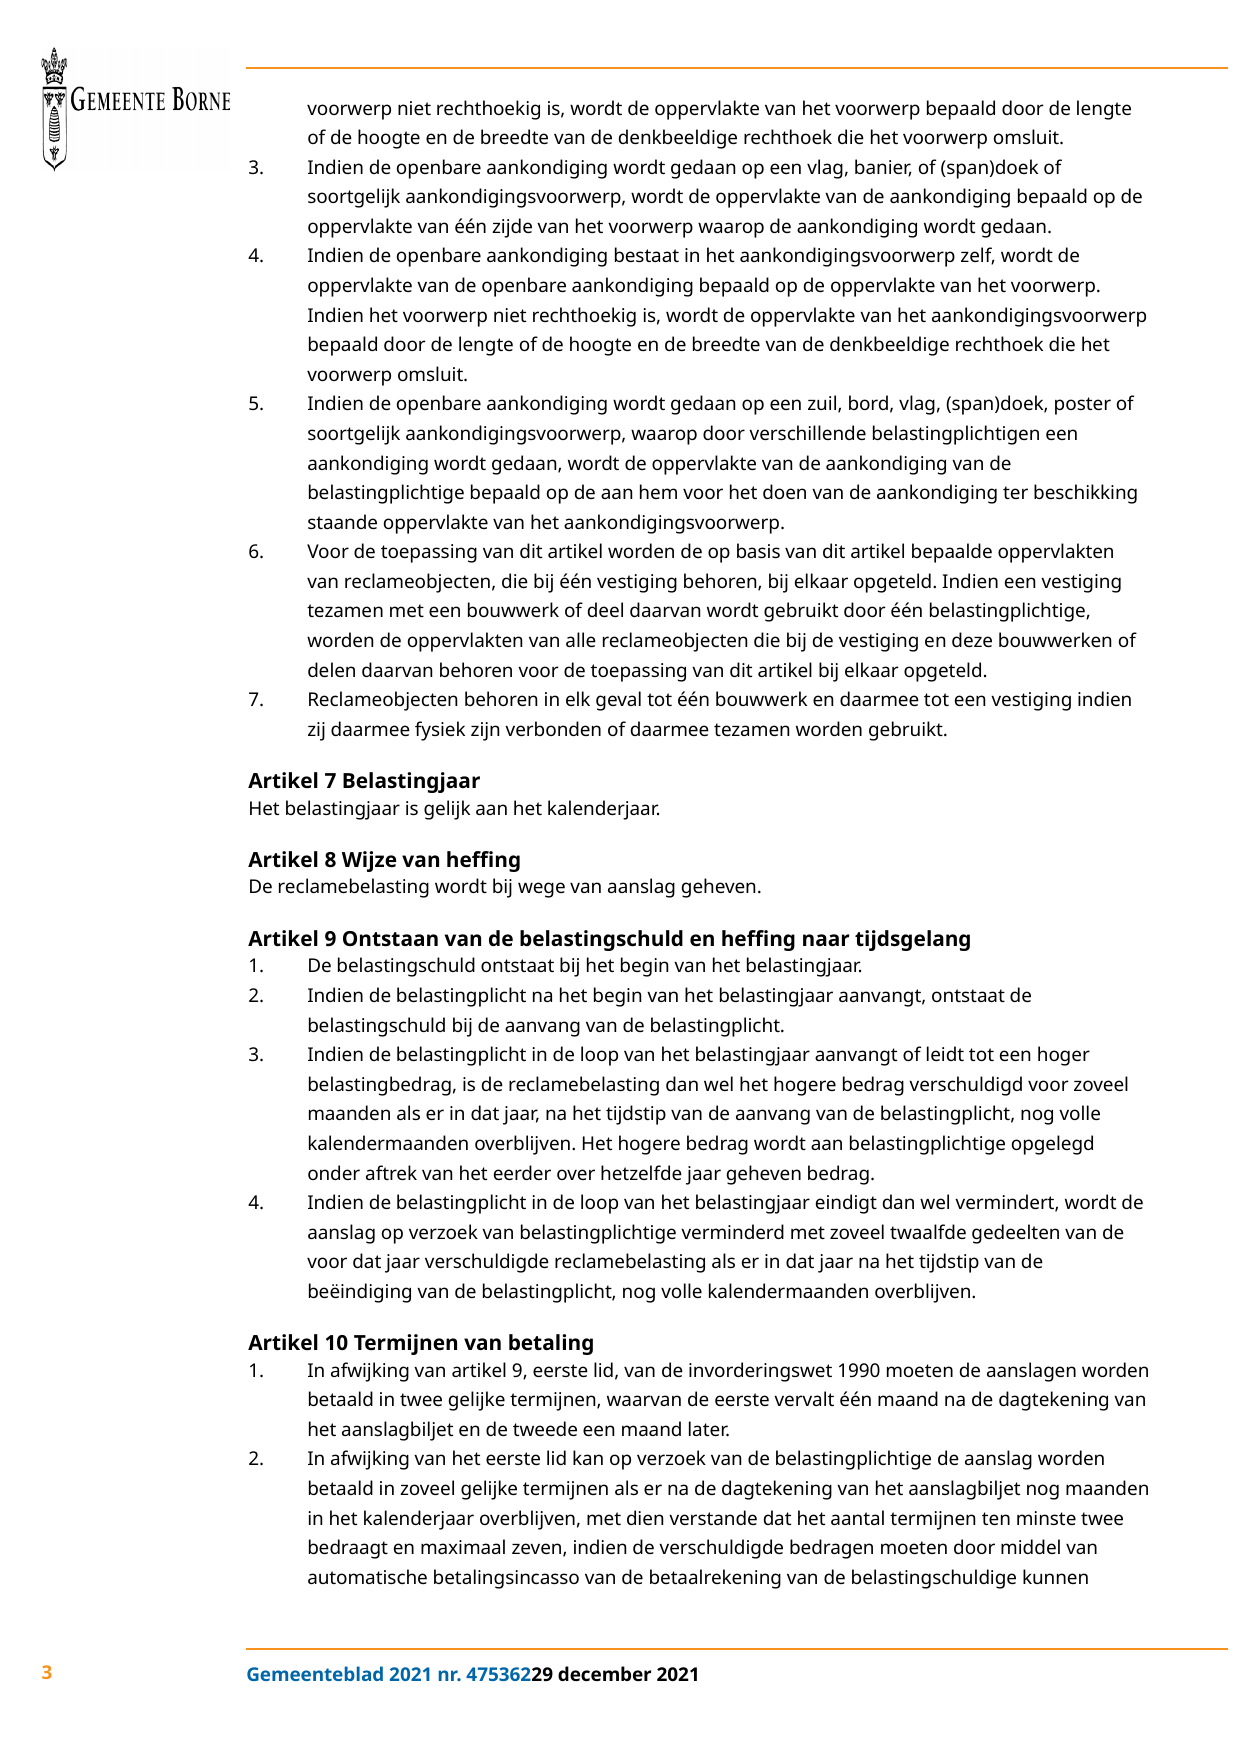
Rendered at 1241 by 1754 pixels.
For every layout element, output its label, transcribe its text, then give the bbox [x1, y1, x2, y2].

picture [41, 47, 231, 172]
list voorwerp niet rechthoekig is, wordt de oppervlakte van het voorwerp bepaald door de lengte of de hoogte en de breedte van de denkbeeldige rechthoek die het voorwerp omsluit. [248, 95, 1152, 150]
text Artikel 8 Wijze van heffing [248, 845, 1152, 874]
list Indien de openbare aankondiging bestaat in het aankondigingsvoorwerp zelf, wordt de oppervlakte van de openbare aankondiging bepaald op de oppervlakte van het voorwerp. Indien het voorwerp niet rechthoekig is, wordt de oppervlakte van het aankondigingsvoorwerp bepaald door de lengte of de hoogte en de breedte van de denkbeeldige rechthoek die het voorwerp omsluit. [248, 243, 1152, 387]
list Indien de openbare aankondiging wordt gedaan op een vlag, banier, of (span)doek of soortgelijk aankondigingsvoorwerp, wordt de oppervlakte van de aankondiging bepaald op de oppervlakte van één zijde van het voorwerp waarop de aankondiging wordt gedaan. [248, 154, 1152, 239]
list In afwijking van artikel 9, eerste lid, van de invorderingswet 1990 moeten de aanslagen worden betaald in twee gelijke termijnen, waarvan de eerste vervalt één maand na de dagtekening van het aanslagbiljet en de tweede een maand later. [248, 1357, 1152, 1442]
list Indien de belastingplicht in de loop van het belastingjaar aanvangt of leidt tot een hoger belastingbedrag, is de reclamebelasting dan wel het hogere bedrag verschuldigd voor zoveel maanden als er in dat jaar, na het tijdstip van de aanvang van de belastingplicht, nog volle kalendermaanden overblijven. Het hogere bedrag wordt aan belastingplichtige opgelegd onder aftrek van het eerder over hetzelfde jaar geheven bedrag. [248, 1041, 1152, 1185]
text Artikel 9 Ontstaan van de belastingschuld en heffing naar tijdsgelang [248, 924, 1152, 953]
list Indien de belastingplicht in de loop van het belastingjaar eindigt dan wel vermindert, wordt de aanslag op verzoek van belastingplichtige verminderd met zoveel twaalfde gedeelten van de voor dat jaar verschuldigde reclamebelasting als er in dat jaar na het tijdstip van de beëindiging van de belastingplicht, nog volle kalendermaanden overblijven. [248, 1189, 1152, 1304]
list In afwijking van het eerste lid kan op verzoek van de belastingplichtige de aanslag worden betaald in zoveel gelijke termijnen als er na de dagtekening van het aanslagbiljet nog maanden in het kalenderjaar overblijven, met dien verstande dat het aantal termijnen ten minste twee bedraagt en maximaal zeven, indien de verschuldigde bedragen moeten door middel van automatische betalingsincasso van de betaalrekening van de belastingschuldige kunnen [248, 1446, 1152, 1590]
list Indien de openbare aankondiging wordt gedaan op een zuil, bord, vlag, (span)doek, poster of soortgelijk aankondigingsvoorwerp, waarop door verschillende belastingplichtigen een aankondiging wordt gedaan, wordt de oppervlakte van de aankondiging van de belastingplichtige bepaald op de aan hem voor het doen van de aankondiging ter beschikking staande oppervlakte van het aankondigingsvoorwerp. [248, 391, 1152, 535]
text Het belastingjaar is gelijk aan het kalenderjaar. [248, 795, 1152, 821]
list Reclameobjecten behoren in elk geval tot één bouwwerk en daarmee tot een vestiging indien zij daarmee fysiek zijn verbonden of daarmee tezamen worden gebruikt. [248, 686, 1152, 742]
text De reclamebelasting wordt bij wege van aanslag geheven. [248, 874, 1152, 899]
text Artikel 10 Termijnen van betaling [248, 1328, 1152, 1357]
list Voor de toepassing van dit artikel worden de op basis van dit artikel bepaalde oppervlakten van reclameobjecten, die bij één vestiging behoren, bij elkaar opgeteld. Indien een vestiging tezamen met een bouwwerk of deel daarvan wordt gebruikt door één belastingplichtige, worden de oppervlakten van alle reclameobjecten die bij de vestiging en deze bouwwerken of delen daarvan behoren voor de toepassing van dit artikel bij elkaar opgeteld. [248, 538, 1152, 683]
list De belastingschuld ontstaat bij het begin van het belastingjaar. [248, 953, 1152, 978]
list Indien de belastingplicht na het begin van het belastingjaar aanvangt, ontstaat de belastingschuld bij de aanvang van de belastingplicht. [248, 982, 1152, 1037]
text Artikel 7 Belastingjaar [248, 766, 1152, 795]
